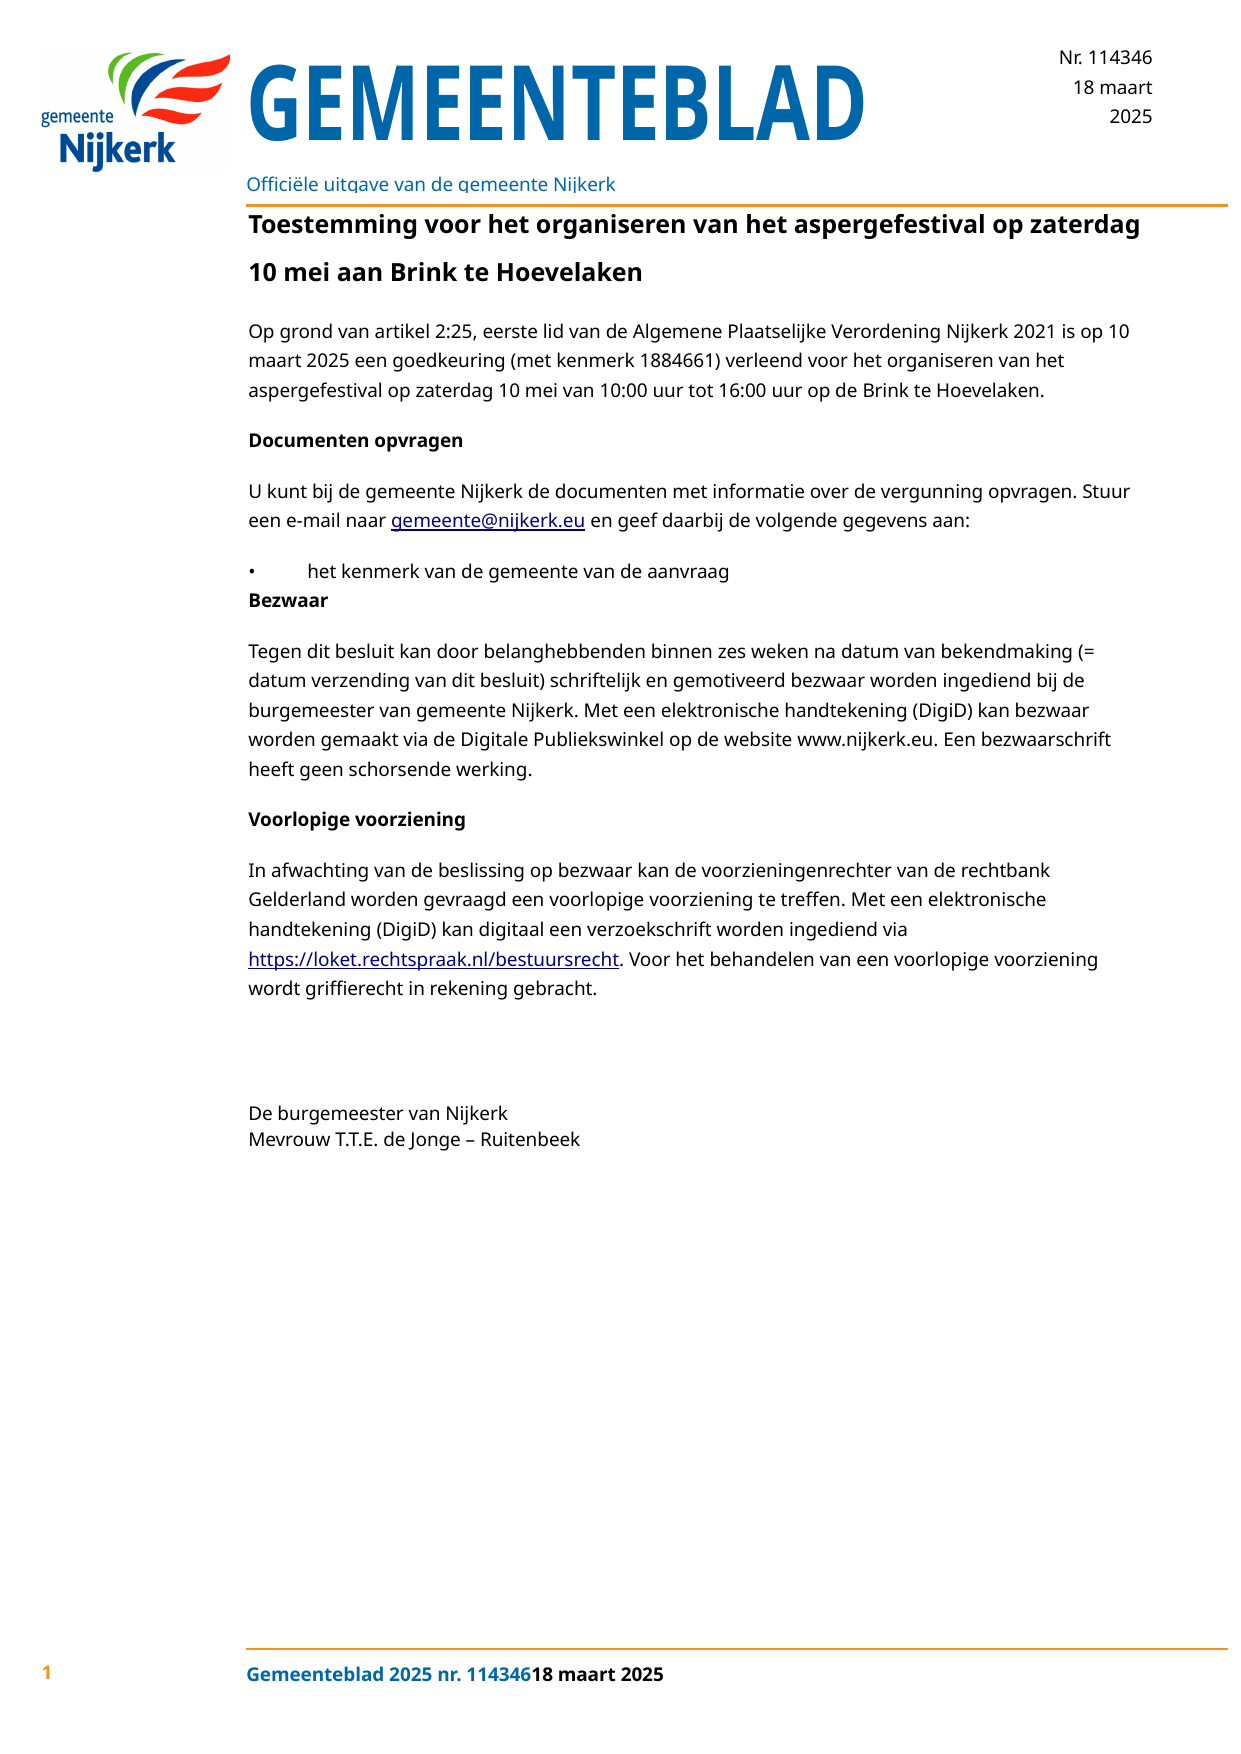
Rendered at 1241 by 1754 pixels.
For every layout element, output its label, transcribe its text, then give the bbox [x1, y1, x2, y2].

text Voorlopige voorziening [248, 807, 1152, 832]
text Toestemming voor het organiseren van het aspergefestival op zaterdag 10 mei aan Brink te Hoevelaken [248, 207, 1152, 288]
text Mevrouw T.T.E. de Jonge – Ruitenbeek [248, 1126, 1152, 1152]
text De burgemeester van Nijkerk [248, 1100, 1152, 1126]
text U kunt bij de gemeente Nijkerk de documenten met informatie over de vergunning opvragen. Stuur een e-mail naar gemeente@nijkerk.eu en geef daarbij de volgende gegevens aan: [248, 478, 1152, 533]
text Tegen dit besluit kan door belanghebbenden binnen zes weken na datum van bekendmaking (= datum verzending van dit besluit) schriftelijk en gemotiveerd bezwaar worden ingediend bij de burgemeester van gemeente Nijkerk. Met een elektronische handtekening (DigiD) kan bezwaar worden gemaakt via de Digitale Publiekswinkel op de website www.nijkerk.eu. Een bezwaarschrift heeft geen schorsende werking. [248, 638, 1152, 782]
text Op grond van artikel 2:25, eerste lid van de Algemene Plaatselijke Verordening Nijkerk 2021 is op 10 maart 2025 een goedkeuring (met kenmerk 1884661) verleend voor het organiseren van het aspergefestival op zaterdag 10 mei van 10:00 uur tot 16:00 uur op de Brink te Hoevelaken. [248, 318, 1152, 403]
list het kenmerk van de gemeente van de aanvraag [248, 558, 1152, 584]
picture [41, 47, 231, 172]
text Bezwaar [248, 587, 1152, 613]
text Documenten opvragen [248, 427, 1152, 453]
text In afwachting van de beslissing op bezwaar kan de voorzieningenrechter van de rechtbank Gelderland worden gevraagd een voorlopige voorziening te treffen. Met een elektronische handtekening (DigiD) kan digitaal een verzoekschrift worden ingediend via https://loket.rechtspraak.nl/bestuursrecht. Voor het behandelen van een voorlopige voorziening wordt griffierecht in rekening gebracht. [248, 857, 1152, 1001]
